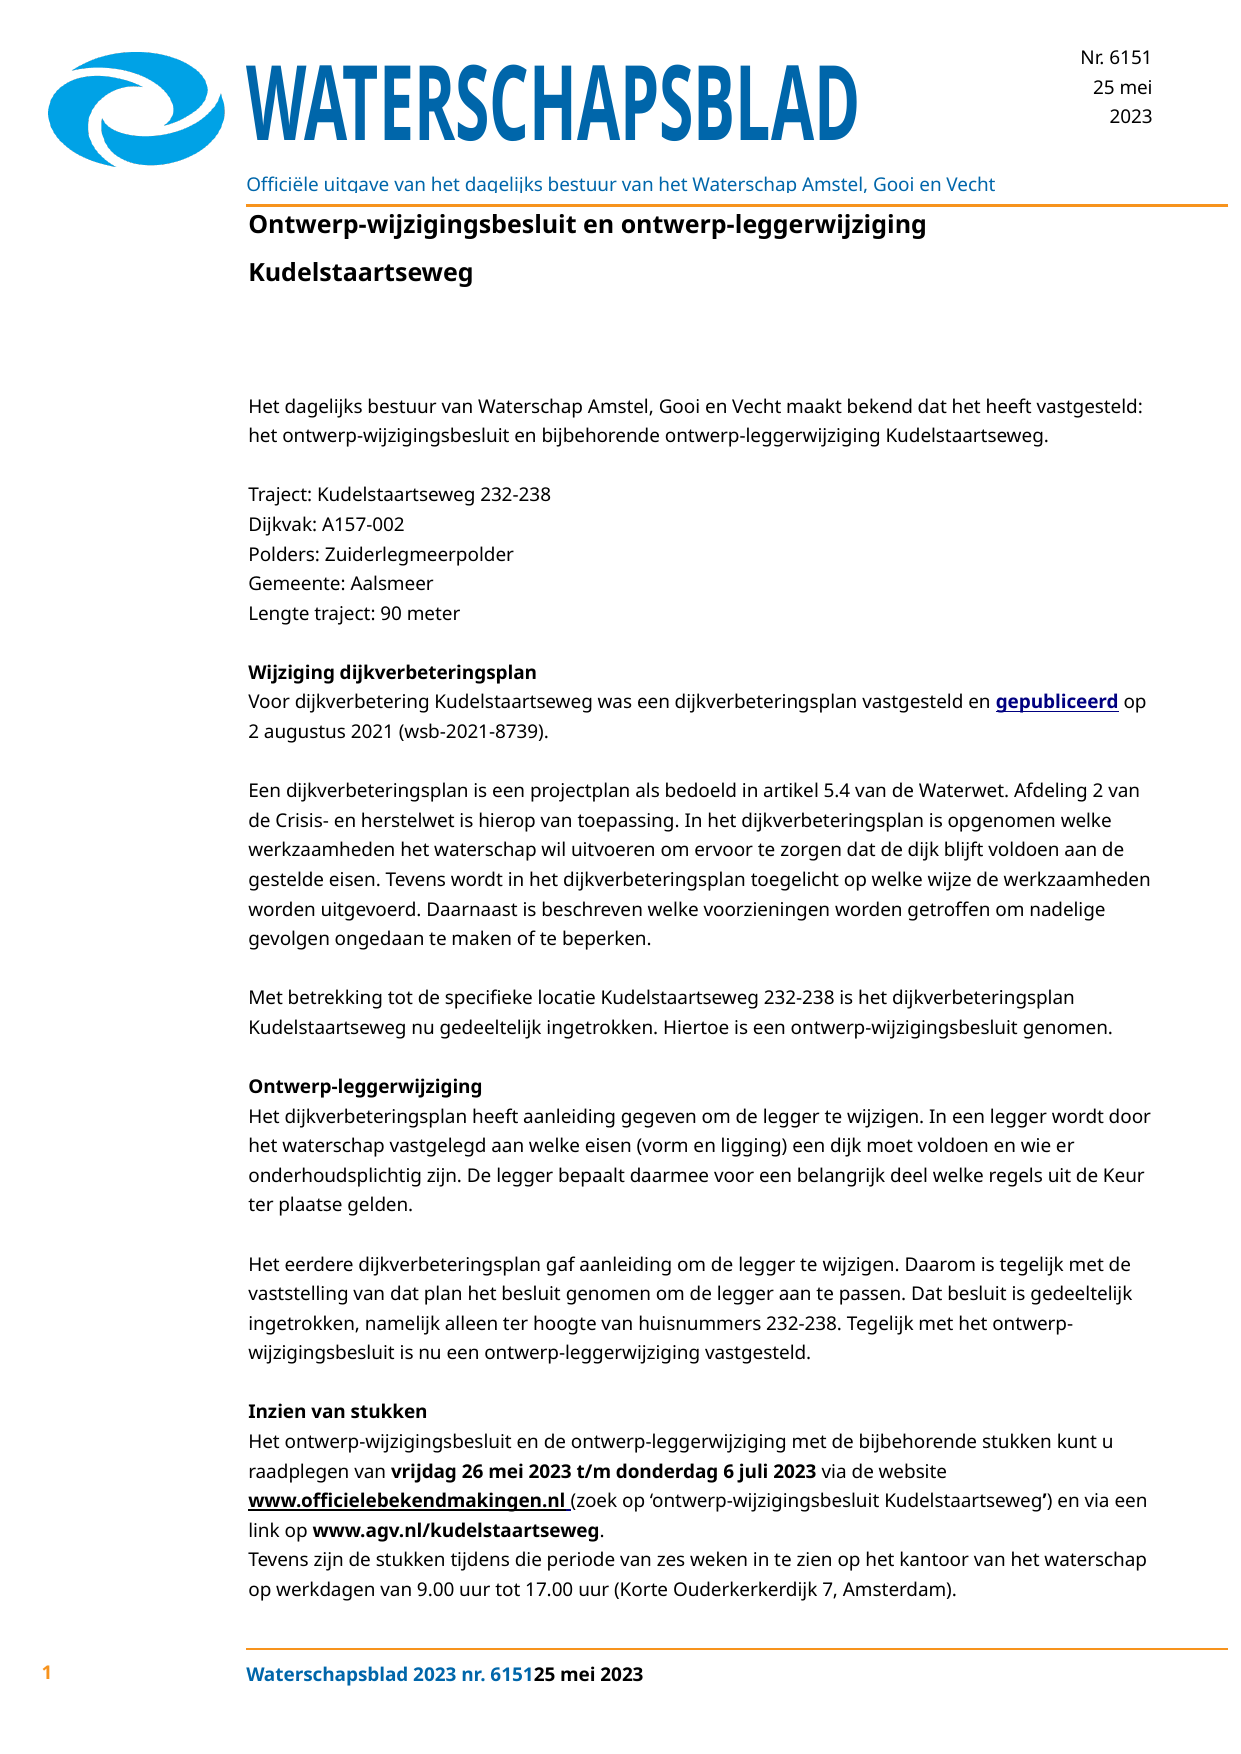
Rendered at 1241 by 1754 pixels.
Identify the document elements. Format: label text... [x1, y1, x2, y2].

text Traject: Kudelstaartseweg 232-238 [248, 482, 1152, 507]
text Wijziging dijkverbeteringsplan [248, 659, 1152, 685]
text Lengte traject: 90 meter [248, 600, 1152, 626]
text Het dijkverbeteringsplan heeft aanleiding gegeven om de legger te wijzigen. In een legger wordt door het waterschap vastgelegd aan welke eisen (vorm en ligging) een dijk moet voldoen en wie er onderhoudsplichtig zijn. De legger bepaalt daarmee voor een belangrijk deel welke regels uit de Keur ter plaatse gelden. [248, 1103, 1152, 1217]
text Een dijkverbeteringsplan is een projectplan als bedoeld in artikel 5.4 van de Waterwet. Afdeling 2 van de Crisis- en herstelwet is hierop van toepassing. In het dijkverbeteringsplan is opgenomen welke werkzaamheden het waterschap wil uitvoeren om ervoor te zorgen dat de dijk blijft voldoen aan de gestelde eisen. Tevens wordt in het dijkverbeteringsplan toegelicht op welke wijze de werkzaamheden worden uitgevoerd. Daarnaast is beschreven welke voorzieningen worden getroffen om nadelige gevolgen ongedaan te maken of te beperken. [248, 777, 1152, 951]
text Ontwerp-wijzigingsbesluit en ontwerp-leggerwijziging Kudelstaartseweg [248, 207, 1152, 288]
text Ontwerp-leggerwijziging [248, 1073, 1152, 1099]
text Inzien van stukken [248, 1399, 1152, 1424]
text Tevens zijn de stukken tijdens die periode van zes weken in te zien op het kantoor van het waterschap op werkdagen van 9.00 uur tot 17.00 uur (Korte Ouderkerkerdijk 7, Amsterdam). [248, 1547, 1152, 1602]
text Dijkvak: A157-002 [248, 511, 1152, 537]
text Polders: Zuiderlegmeerpolder [248, 541, 1152, 567]
text www.officielebekendmakingen.nl (zoek op ‘ontwerp-wijzigingsbesluit Kudelstaartseweg’) en via een link op www.agv.nl/kudelstaartseweg. [248, 1487, 1152, 1543]
picture [41, 47, 231, 172]
text Met betrekking tot de specifieke locatie Kudelstaartseweg 232-238 is het dijkverbeteringsplan Kudelstaartseweg nu gedeeltelijk ingetrokken. Hiertoe is een ontwerp-wijzigingsbesluit genomen. [248, 984, 1152, 1040]
text Het ontwerp-wijzigingsbesluit en de ontwerp-leggerwijziging met de bijbehorende stukken kunt u raadplegen van vrijdag 26 mei 2023 t/m donderdag 6 juli 2023 via de website [248, 1428, 1152, 1484]
text Het eerdere dijkverbeteringsplan gaf aanleiding om de legger te wijzigen. Daarom is tegelijk met de vaststelling van dat plan het besluit genomen om de legger aan te passen. Dat besluit is gedeeltelijk ingetrokken, namelijk alleen ter hoogte van huisnummers 232-238. Tegelijk met het ontwerp-wijzigingsbesluit is nu een ontwerp-leggerwijziging vastgesteld. [248, 1251, 1152, 1365]
text Gemeente: Aalsmeer [248, 570, 1152, 596]
text Het dagelijks bestuur van Waterschap Amstel, Gooi en Vecht maakt bekend dat het heeft vastgesteld: het ontwerp-wijzigingsbesluit en bijbehorende ontwerp-leggerwijziging Kudelstaartseweg. [248, 393, 1152, 448]
text Voor dijkverbetering Kudelstaartseweg was een dijkverbeteringsplan vastgesteld en gepubliceerd op 2 augustus 2021 (wsb-2021-8739). [248, 689, 1152, 744]
